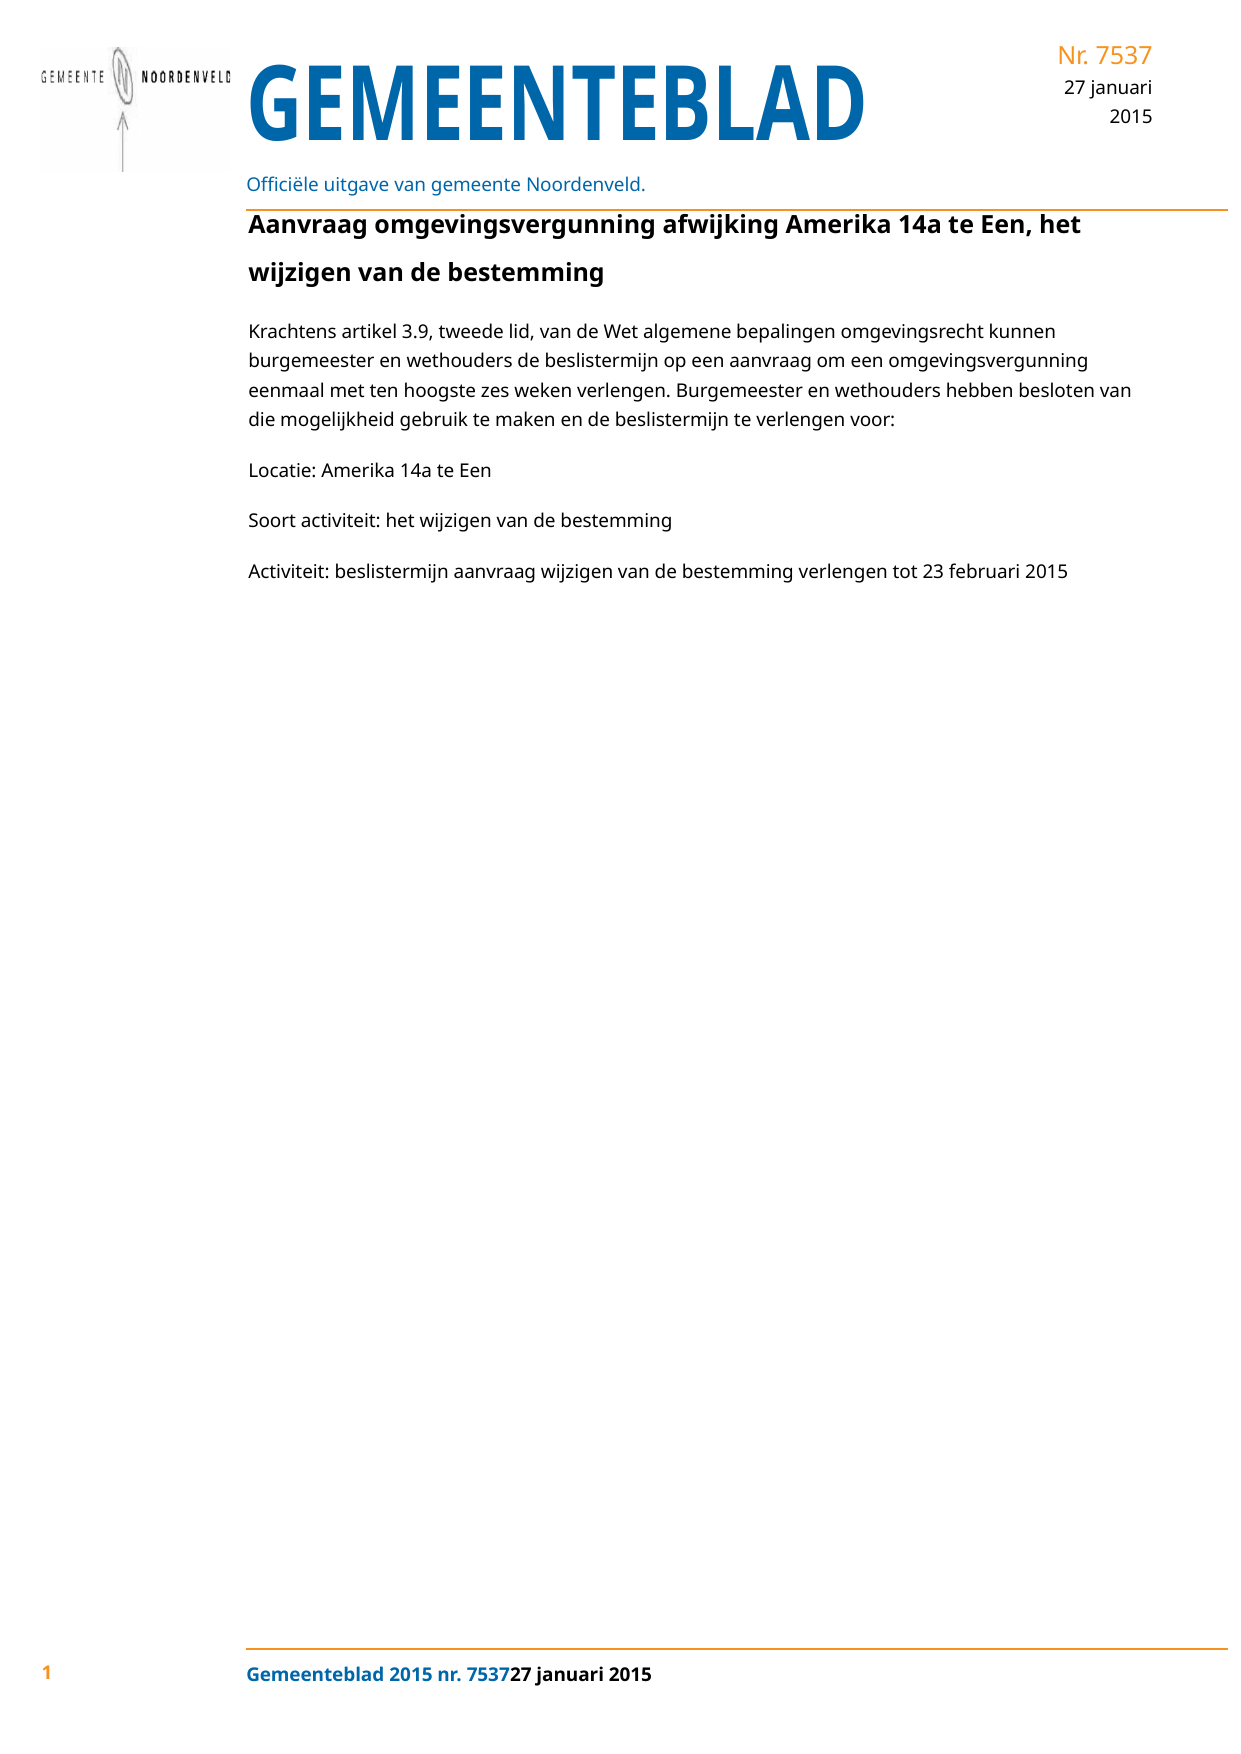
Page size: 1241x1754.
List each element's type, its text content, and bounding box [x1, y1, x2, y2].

text Activiteit: beslistermijn aanvraag wijzigen van de bestemming verlengen tot 23 februari 2015 [248, 558, 1152, 584]
picture [41, 47, 231, 172]
text Soort activiteit: het wijzigen van de bestemming [248, 507, 1152, 533]
text Locatie: Amerika 14a te Een [248, 457, 1152, 483]
text Krachtens artikel 3.9, tweede lid, van de Wet algemene bepalingen omgevingsrecht kunnen burgemeester en wethouders de beslistermijn op een aanvraag om een omgevingsvergunning eenmaal met ten hoogste zes weken verlengen. Burgemeester en wethouders hebben besloten van die mogelijkheid gebruik te maken en de beslistermijn te verlengen voor: [248, 318, 1152, 432]
text Aanvraag omgevingsvergunning afwijking Amerika 14a te Een, het wijzigen van de bestemming [248, 211, 1152, 288]
